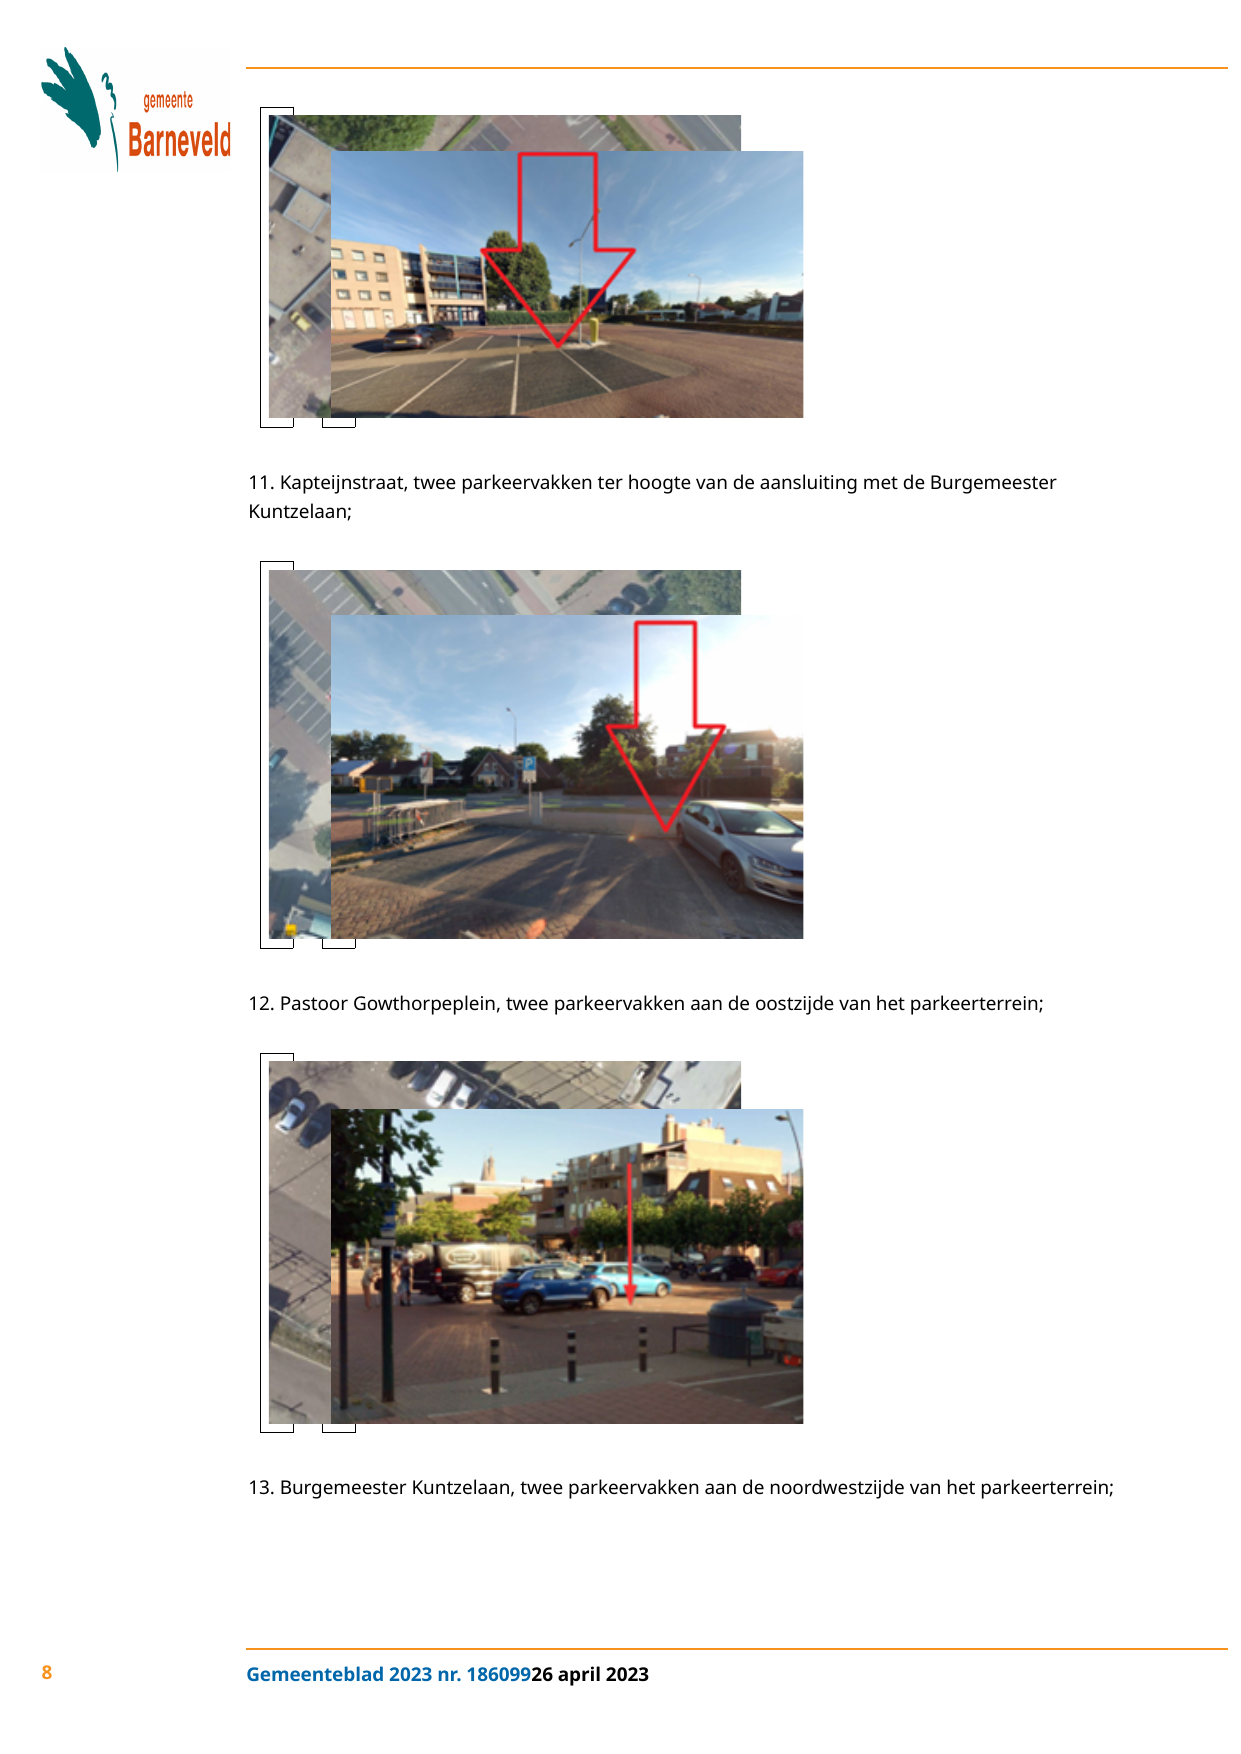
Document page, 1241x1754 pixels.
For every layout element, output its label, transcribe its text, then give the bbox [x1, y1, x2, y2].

text 12. Pastoor Gowthorpeplein, twee parkeervakken aan de oostzijde van het parkeerterrein; [248, 990, 1152, 1016]
text 11. Kapteijnstraat, twee parkeervakken ter hoogte van de aansluiting met de Burgemeester Kuntzelaan; [248, 469, 1152, 524]
picture [268, 570, 804, 939]
picture [268, 115, 804, 418]
picture [41, 47, 231, 172]
text 13. Burgemeester Kuntzelaan, twee parkeervakken aan de noordwestzijde van het parkeerterrein; [248, 1474, 1152, 1500]
picture [268, 1061, 804, 1424]
